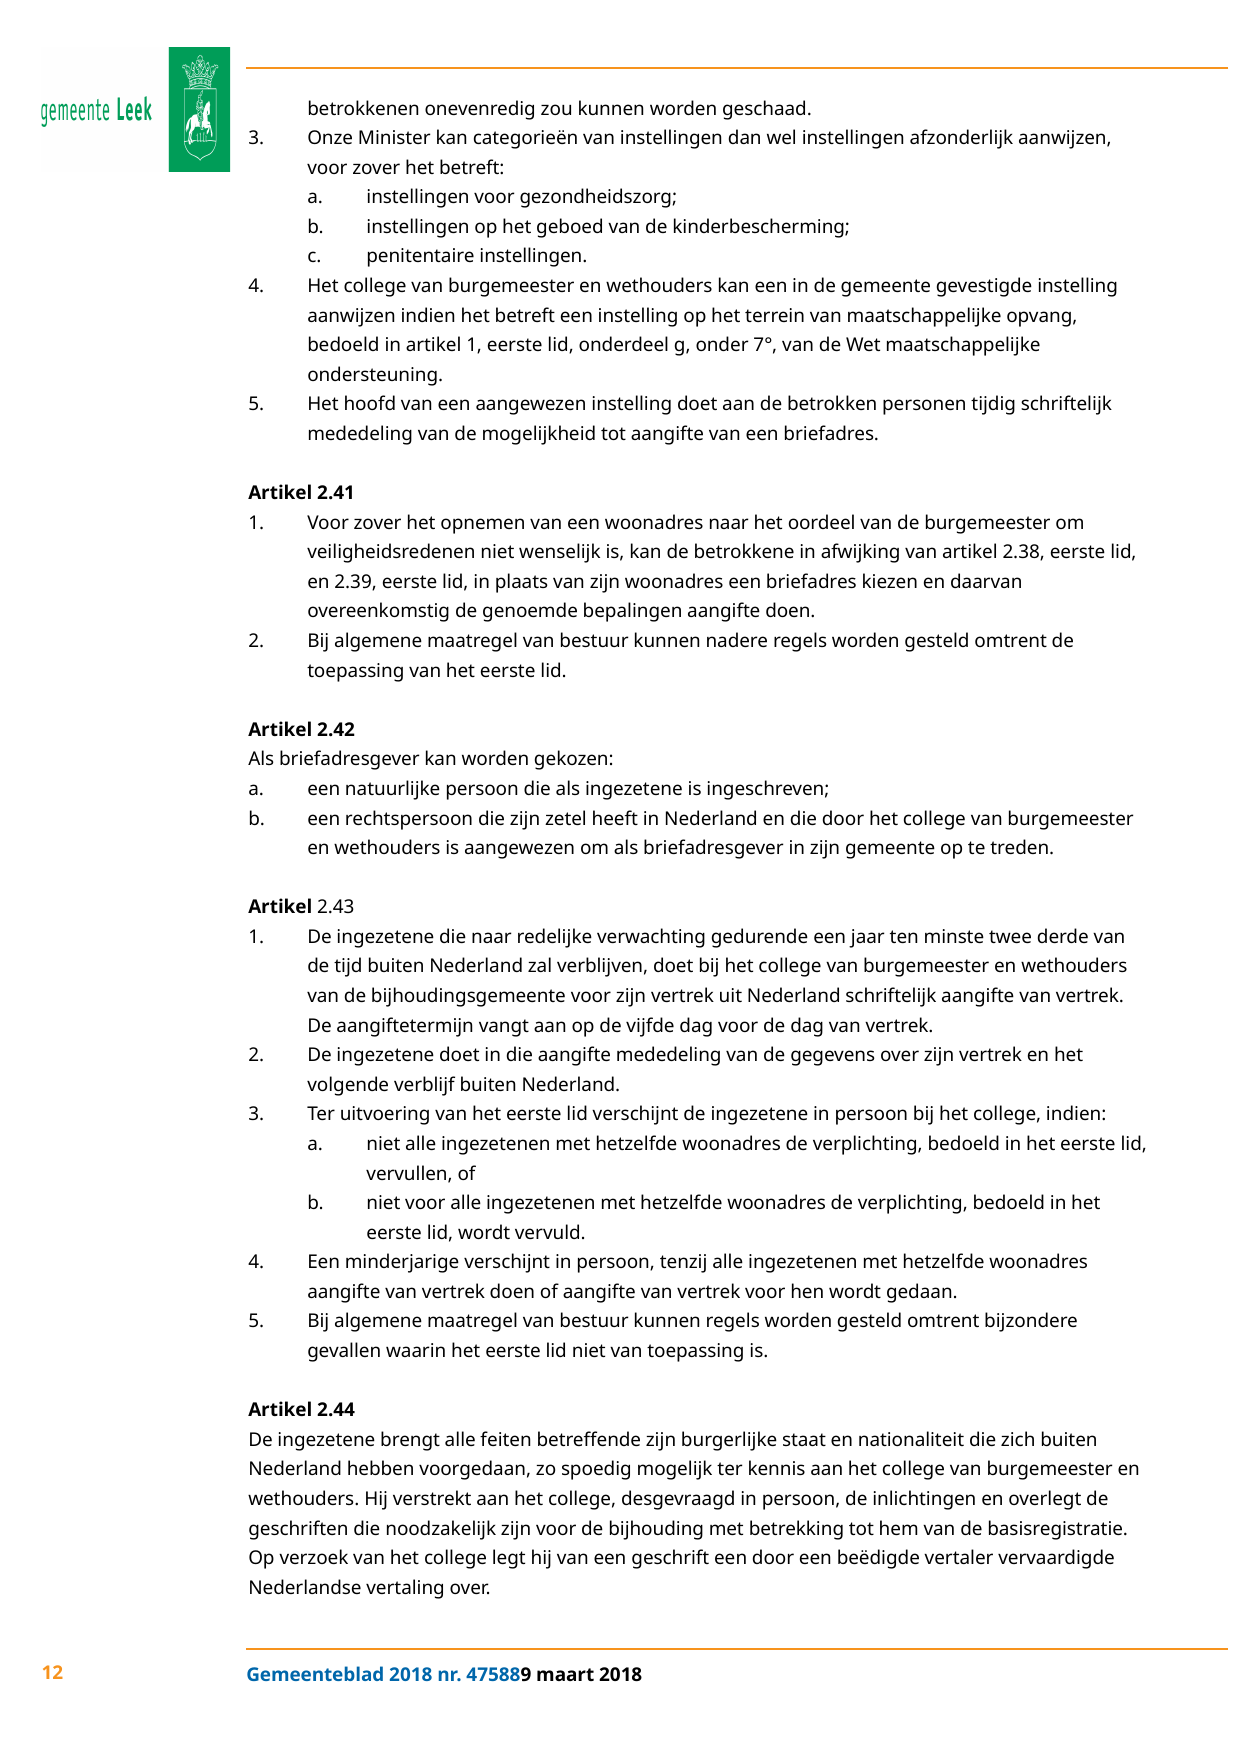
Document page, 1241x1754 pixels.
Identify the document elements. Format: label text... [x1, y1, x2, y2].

list niet alle ingezetenen met hetzelfde woonadres de verplichting, bedoeld in het eerste lid, vervullen, of [307, 1130, 1152, 1186]
text Artikel 2.44 [248, 1396, 1152, 1422]
list een rechtspersoon die zijn zetel heeft in Nederland en die door het college van burgemeester en wethouders is aangewezen om als briefadresgever in zijn gemeente op te treden. [248, 805, 1152, 860]
list Ter uitvoering van het eerste lid verschijnt de ingezetene in persoon bij het college, indien: [248, 1101, 1152, 1126]
text Artikel 2.42 [248, 716, 1152, 742]
picture [41, 47, 231, 172]
list Onze Minister kan categorieën van instellingen dan wel instellingen afzonderlijk aanwijzen, voor zover het betreft: [248, 124, 1152, 180]
list Het hoofd van een aangewezen instelling doet aan de betrokken personen tijdig schriftelijk mededeling van de mogelijkheid tot aangifte van een briefadres. [248, 391, 1152, 446]
text Artikel 2.41 [248, 479, 1152, 505]
list Een minderjarige verschijnt in persoon, tenzij alle ingezetenen met hetzelfde woonadres aangifte van vertrek doen of aangifte van vertrek voor hen wordt gedaan. [248, 1248, 1152, 1304]
list betrokkenen onevenredig zou kunnen worden geschaad. [248, 95, 1152, 121]
list instellingen op het geboed van de kinderbescherming; [307, 213, 1152, 239]
text Als briefadresgever kan worden gekozen: [248, 746, 1152, 771]
list Het college van burgemeester en wethouders kan een in de gemeente gevestigde instelling aanwijzen indien het betreft een instelling op het terrein van maatschappelijke opvang, bedoeld in artikel 1, eerste lid, onderdeel g, onder 7°, van de Wet maatschappelijke ondersteuning. [248, 272, 1152, 387]
list instellingen voor gezondheidszorg; [307, 183, 1152, 209]
list Bij algemene maatregel van bestuur kunnen regels worden gesteld omtrent bijzondere gevallen waarin het eerste lid niet van toepassing is. [248, 1308, 1152, 1363]
list Bij algemene maatregel van bestuur kunnen nadere regels worden gesteld omtrent de toepassing van het eerste lid. [248, 627, 1152, 683]
list Voor zover het opnemen van een woonadres naar het oordeel van de burgemeester om veiligheidsredenen niet wenselijk is, kan de betrokkene in afwijking van artikel 2.38, eerste lid, en 2.39, eerste lid, in plaats van zijn woonadres een briefadres kiezen en daarvan overeenkomstig de genoemde bepalingen aangifte doen. [248, 509, 1152, 623]
list niet voor alle ingezetenen met hetzelfde woonadres de verplichting, bedoeld in het eerste lid, wordt vervuld. [307, 1189, 1152, 1245]
list De ingezetene die naar redelijke verwachting gedurende een jaar ten minste twee derde van de tijd buiten Nederland zal verblijven, doet bij het college van burgemeester en wethouders van de bijhoudingsgemeente voor zijn vertrek uit Nederland schriftelijk aangifte van vertrek. De aangiftetermijn vangt aan op de vijfde dag voor de dag van vertrek. [248, 923, 1152, 1038]
list penitentaire instellingen. [307, 243, 1152, 268]
text De ingezetene brengt alle feiten betreffende zijn burgerlijke staat en nationaliteit die zich buiten Nederland hebben voorgedaan, zo spoedig mogelijk ter kennis aan het college van burgemeester en wethouders. Hij verstrekt aan het college, desgevraagd in persoon, de inlichtingen en overlegt de geschriften die noodzakelijk zijn voor de bijhouding met betrekking tot hem van de basisregistratie. Op verzoek van het college legt hij van een geschrift een door een beëdigde vertaler vervaardigde Nederlandse vertaling over. [248, 1426, 1152, 1600]
text Artikel 2.43 [248, 893, 1152, 919]
list een natuurlijke persoon die als ingezetene is ingeschreven; [248, 775, 1152, 801]
list De ingezetene doet in die aangifte mededeling van de gegevens over zijn vertrek en het volgende verblijf buiten Nederland. [248, 1041, 1152, 1097]
